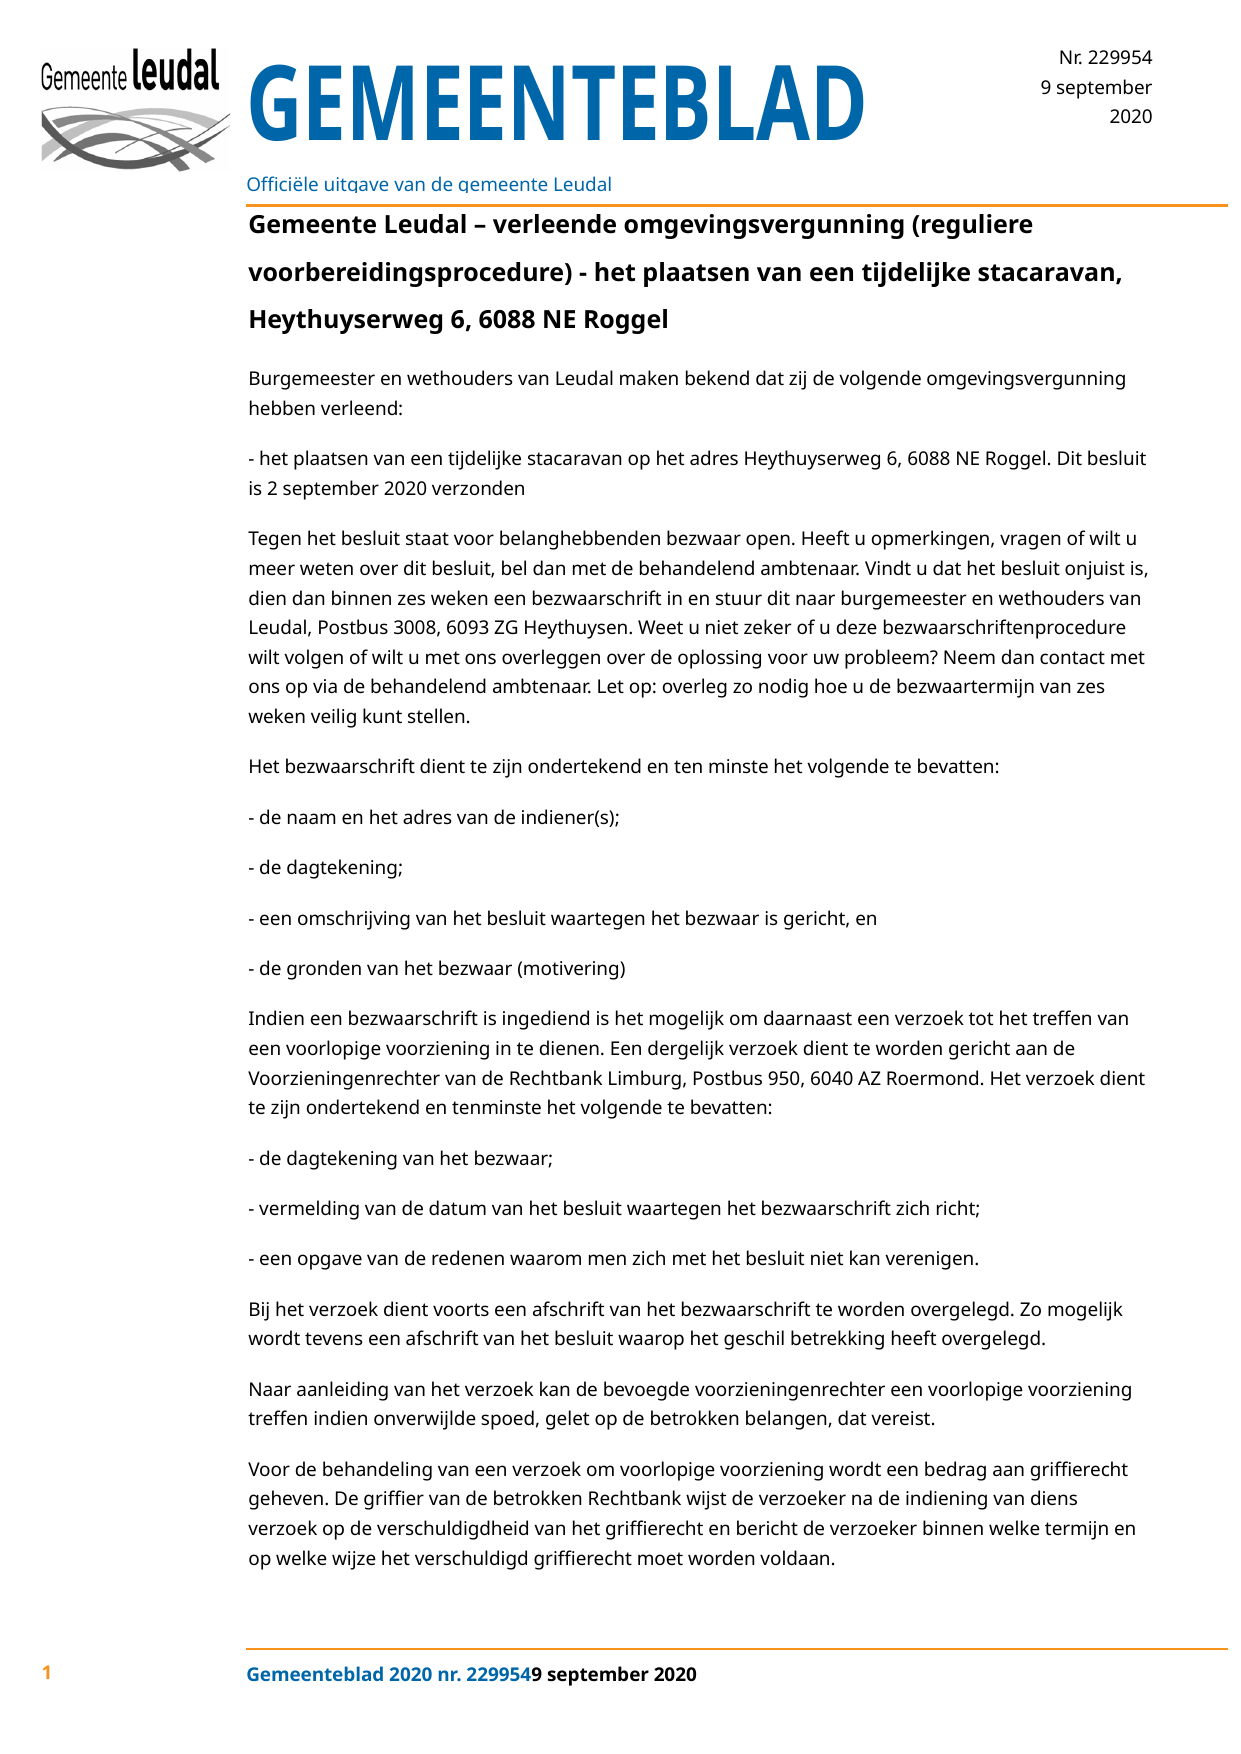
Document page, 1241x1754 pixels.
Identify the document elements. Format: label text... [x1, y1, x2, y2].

text Voor de behandeling van een verzoek om voorlopige voorziening wordt een bedrag aan griffierecht geheven. De griffier van de betrokken Rechtbank wijst de verzoeker na de indiening van diens verzoek op de verschuldigdheid van het griffierecht en bericht de verzoeker binnen welke termijn en op welke wijze het verschuldigd griffierecht moet worden voldaan. [248, 1456, 1152, 1570]
text Gemeente Leudal – verleende omgevingsvergunning (reguliere voorbereidingsprocedure) - het plaatsen van een tijdelijke stacaravan, Heythuyserweg 6, 6088 NE Roggel [248, 207, 1152, 336]
text Indien een bezwaarschrift is ingediend is het mogelijk om daarnaast een verzoek tot het treffen van een voorlopige voorziening in te dienen. Een dergelijk verzoek dient te worden gericht aan de Voorzieningenrechter van de Rechtbank Limburg, Postbus 950, 6040 AZ Roermond. Het verzoek dient te zijn ondertekend en tenminste het volgende te bevatten: [248, 1006, 1152, 1120]
text Tegen het besluit staat voor belanghebbenden bezwaar open. Heeft u opmerkingen, vragen of wilt u meer weten over dit besluit, bel dan met de behandelend ambtenaar. Vindt u dat het besluit onjuist is, dien dan binnen zes weken een bezwaarschrift in en stuur dit naar burgemeester en wethouders van Leudal, Postbus 3008, 6093 ZG Heythuysen. Weet u niet zeker of u deze bezwaarschriftenprocedure wilt volgen of wilt u met ons overleggen over de oplossing voor uw probleem? Neem dan contact met ons op via de behandelend ambtenaar. Let op: overleg zo nodig hoe u de bezwaartermijn van zes weken veilig kunt stellen. [248, 526, 1152, 729]
text - de dagtekening; [248, 854, 1152, 880]
text - vermelding van de datum van het besluit waartegen het bezwaarschrift zich richt; [248, 1195, 1152, 1221]
text Naar aanleiding van het verzoek kan de bevoegde voorzieningenrechter een voorlopige voorziening treffen indien onverwijlde spoed, gelet op de betrokken belangen, dat vereist. [248, 1376, 1152, 1431]
text - een opgave van de redenen waarom men zich met het besluit niet kan verenigen. [248, 1246, 1152, 1271]
text - een omschrijving van het besluit waartegen het bezwaar is gericht, en [248, 905, 1152, 930]
text - de naam en het adres van de indiener(s); [248, 804, 1152, 829]
text Het bezwaarschrift dient te zijn ondertekend en ten minste het volgende te bevatten: [248, 753, 1152, 779]
text - de dagtekening van het bezwaar; [248, 1145, 1152, 1170]
text Burgemeester en wethouders van Leudal maken bekend dat zij de volgende omgevingsvergunning hebben verleend: [248, 366, 1152, 421]
text - de gronden van het bezwaar (motivering) [248, 955, 1152, 981]
picture [41, 47, 231, 172]
text - het plaatsen van een tijdelijke stacaravan op het adres Heythuyserweg 6, 6088 NE Roggel. Dit besluit is 2 september 2020 verzonden [248, 446, 1152, 501]
text Bij het verzoek dient voorts een afschrift van het bezwaarschrift te worden overgelegd. Zo mogelijk wordt tevens een afschrift van het besluit waarop het geschil betrekking heeft overgelegd. [248, 1296, 1152, 1351]
